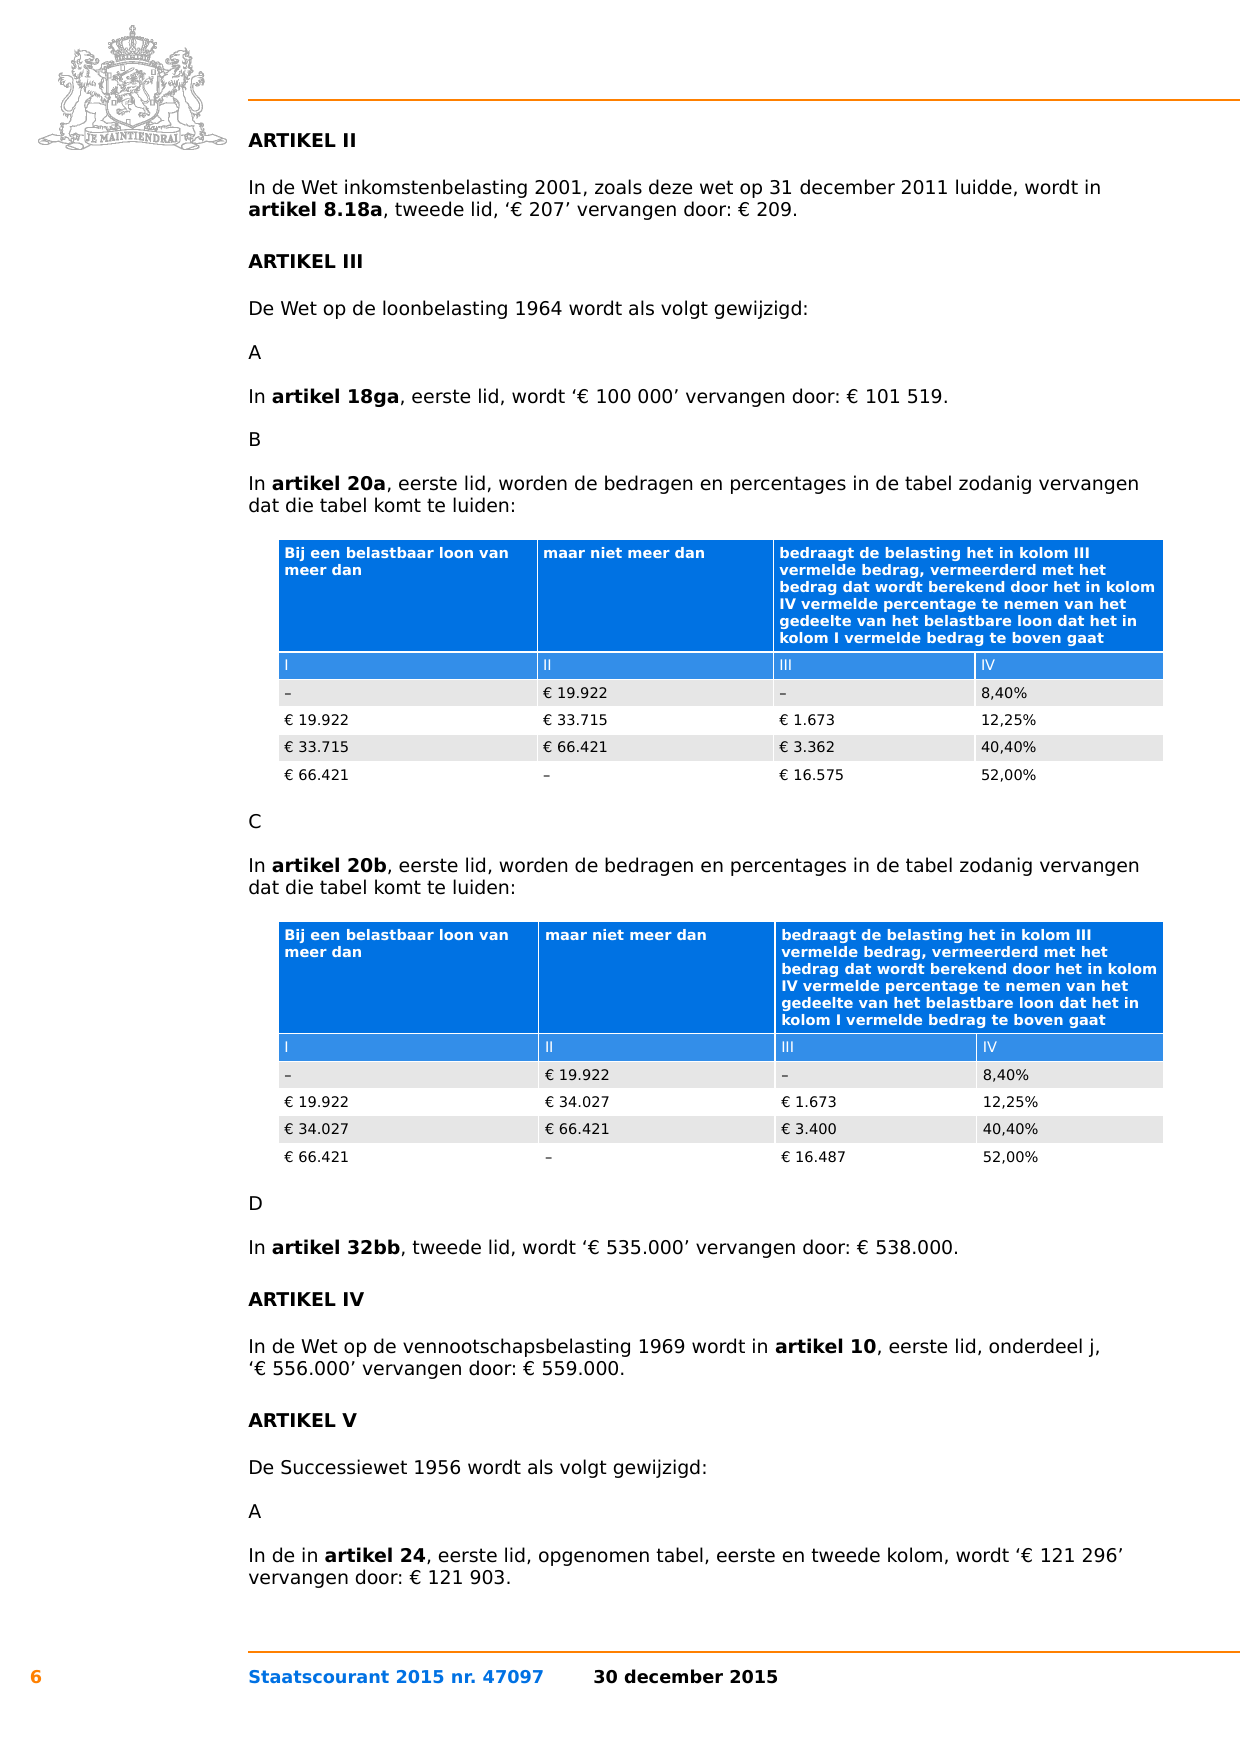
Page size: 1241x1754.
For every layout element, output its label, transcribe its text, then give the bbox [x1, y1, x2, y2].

table_cell 8,40% [977, 1062, 1163, 1088]
text In artikel 32bb, tweede lid, wordt ‘€ 535.000’ vervangen door: € 538.000. [248, 1237, 1163, 1259]
subtitle ARTIKEL II [248, 130, 1163, 152]
table_cell € 34.027 [279, 1116, 538, 1143]
text In de in artikel 24, eerste lid, opgenomen tabel, eerste en tweede kolom, wordt ‘€ 121 296’ vervangen door: € 121 903. [248, 1544, 1163, 1588]
table_cell – [279, 1062, 538, 1088]
table_cell € 66.421 [538, 735, 773, 761]
table_cell – [539, 1144, 774, 1170]
table_cell – [774, 680, 974, 706]
table_cell € 66.421 [279, 762, 537, 788]
text A [248, 342, 1163, 364]
table_cell € 66.421 [539, 1116, 774, 1143]
table_header Bij een belastbaar loon van meer dan [279, 922, 538, 1033]
table_cell I [279, 653, 537, 679]
table_cell II [538, 653, 773, 679]
table_cell II [539, 1034, 774, 1061]
table_cell € 19.922 [279, 707, 537, 733]
table_header maar niet meer dan [539, 922, 774, 1033]
table_cell 12,25% [976, 707, 1163, 733]
picture [38, 25, 227, 150]
table_cell 40,40% [976, 735, 1163, 761]
table_cell € 19.922 [279, 1089, 538, 1115]
table_cell IV [976, 653, 1163, 679]
table_cell € 1.673 [774, 707, 974, 733]
subtitle ARTIKEL V [248, 1410, 1163, 1432]
subtitle ARTIKEL IV [248, 1289, 1163, 1311]
table_cell € 1.673 [776, 1089, 976, 1115]
table_cell – [538, 762, 773, 788]
table_cell € 66.421 [279, 1144, 538, 1170]
text A [248, 1501, 1163, 1523]
table_cell 40,40% [977, 1116, 1163, 1143]
text C [248, 811, 1163, 833]
text De Wet op de loonbelasting 1964 wordt als volgt gewijzigd: [248, 298, 1163, 320]
table_cell € 16.487 [776, 1144, 976, 1170]
table_cell 52,00% [977, 1144, 1163, 1170]
table_cell € 19.922 [538, 680, 773, 706]
text In de Wet inkomstenbelasting 2001, zoals deze wet op 31 december 2011 luidde, wordt in artikel 8.18a, tweede lid, ‘€ 207’ vervangen door: € 209. [248, 177, 1163, 221]
text In artikel 20b, eerste lid, worden de bedragen en percentages in de tabel zodanig vervangen dat die tabel komt te luiden: [248, 855, 1163, 899]
subtitle ARTIKEL III [248, 251, 1163, 273]
table_cell € 34.027 [539, 1089, 774, 1115]
table_cell € 19.922 [539, 1062, 774, 1088]
table_header Bij een belastbaar loon van meer dan [279, 540, 537, 651]
table_cell IV [977, 1034, 1163, 1061]
table_cell € 3.362 [774, 735, 974, 761]
table_header bedraagt de belasting het in kolom III vermelde bedrag, vermeerderd met het bedrag dat wordt berekend door het in kolom IV vermelde percentage te nemen van het gedeelte van het belastbare loon dat het in kolom I vermelde bedrag te boven gaat [776, 922, 1163, 1033]
text De Successiewet 1956 wordt als volgt gewijzigd: [248, 1457, 1163, 1479]
table_header bedraagt de belasting het in kolom III vermelde bedrag, vermeerderd met het bedrag dat wordt berekend door het in kolom IV vermelde percentage te nemen van het gedeelte van het belastbare loon dat het in kolom I vermelde bedrag te boven gaat [774, 540, 1163, 651]
table_cell € 3.400 [776, 1116, 976, 1143]
text In artikel 20a, eerste lid, worden de bedragen en percentages in de tabel zodanig vervangen dat die tabel komt te luiden: [248, 473, 1163, 517]
table_cell – [279, 680, 537, 706]
table_cell € 33.715 [538, 707, 773, 733]
table_cell € 16.575 [774, 762, 974, 788]
text D [248, 1193, 1163, 1215]
table_cell I [279, 1034, 538, 1061]
text In artikel 18ga, eerste lid, wordt ‘€ 100 000’ vervangen door: € 101 519. [248, 386, 1163, 407]
table_cell III [774, 653, 974, 679]
table_cell – [776, 1062, 976, 1088]
table_cell III [776, 1034, 976, 1061]
text In de Wet op de vennootschapsbelasting 1969 wordt in artikel 10, eerste lid, onderdeel j, ‘€ 556.000’ vervangen door: € 559.000. [248, 1336, 1163, 1380]
table_header maar niet meer dan [538, 540, 773, 651]
table_cell € 33.715 [279, 735, 537, 761]
text B [248, 429, 1163, 451]
table_cell 8,40% [976, 680, 1163, 706]
table_cell 52,00% [976, 762, 1163, 788]
table_cell 12,25% [977, 1089, 1163, 1115]
